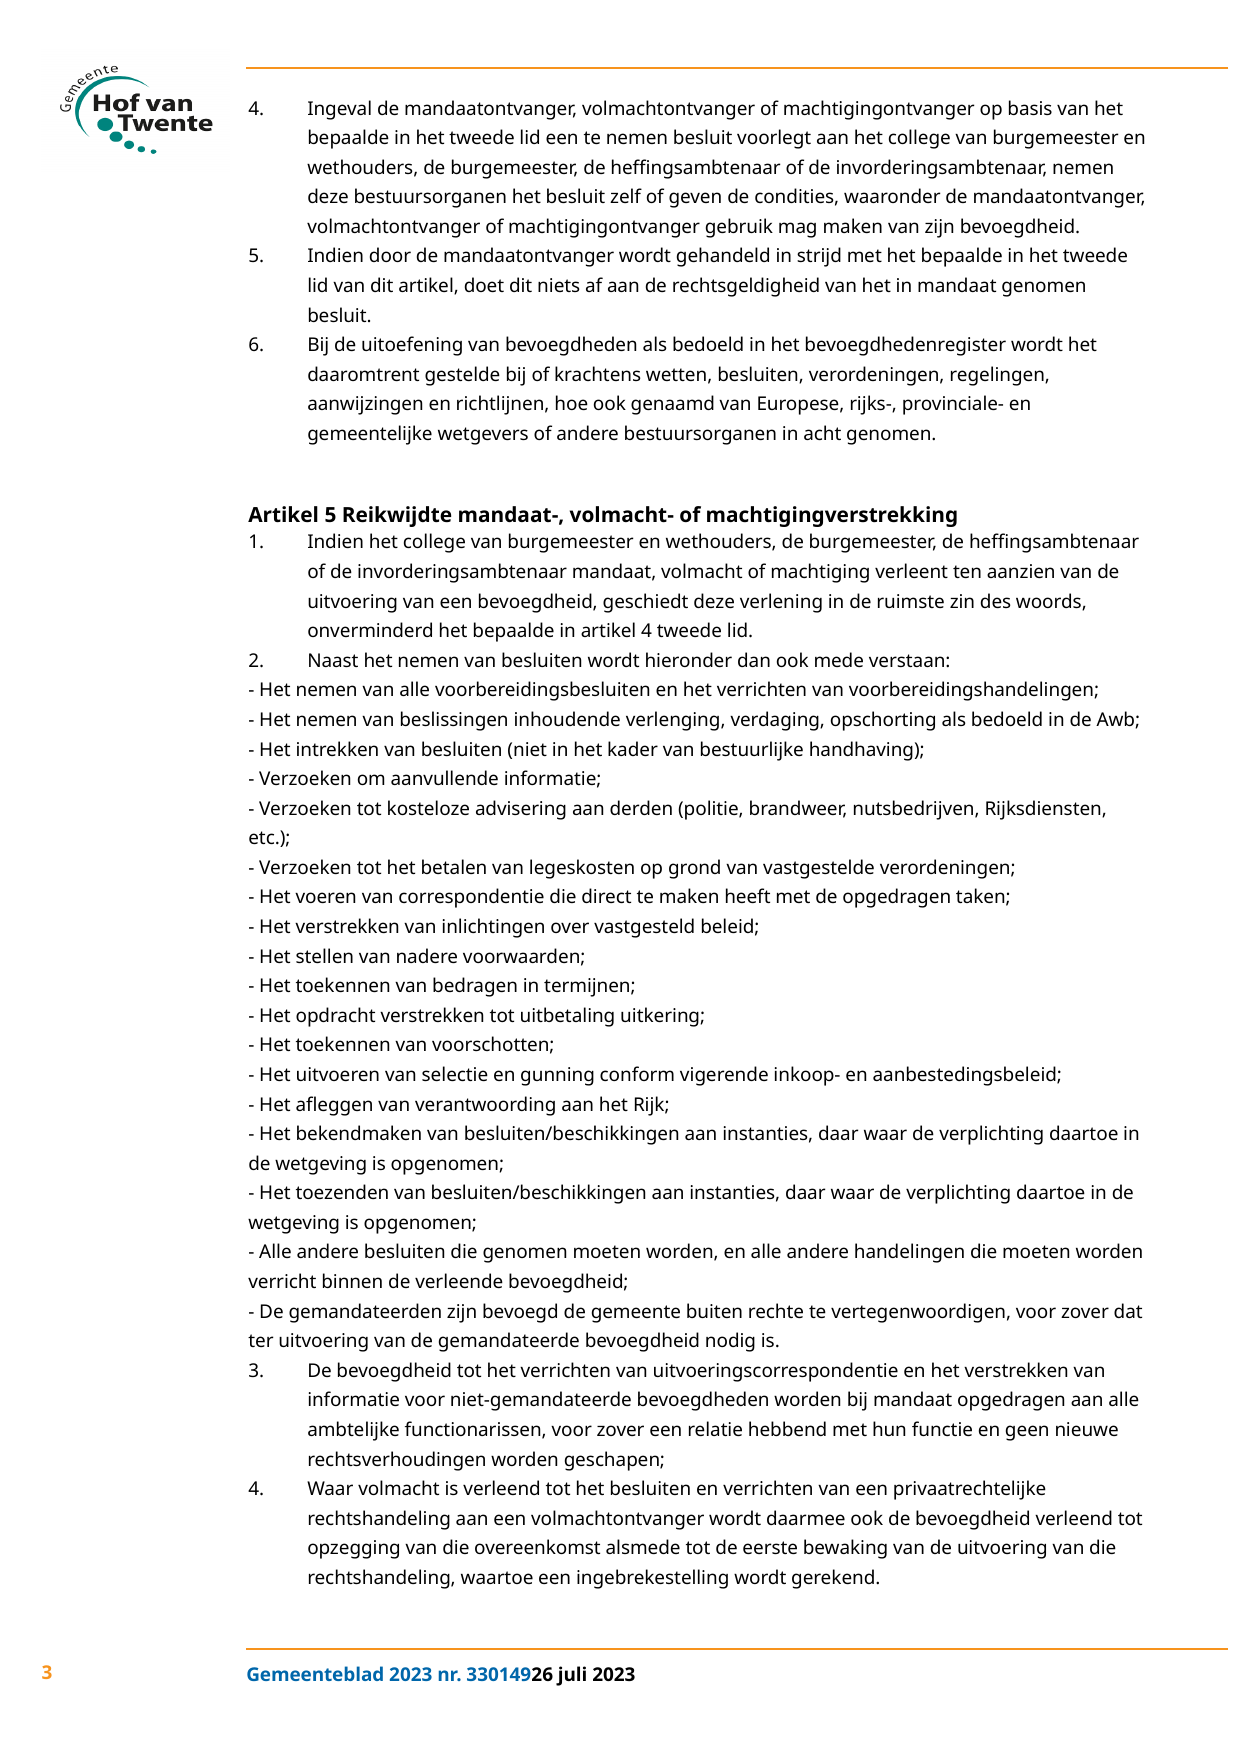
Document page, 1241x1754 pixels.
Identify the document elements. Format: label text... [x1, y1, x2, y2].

text - Het toezenden van besluiten/beschikkingen aan instanties, daar waar de verplichting daartoe in de wetgeving is opgenomen; [248, 1179, 1152, 1235]
text Artikel 5 Reikwijdte mandaat-, volmacht- of machtigingverstrekking [248, 500, 1152, 529]
text - Het verstrekken van inlichtingen over vastgesteld beleid; [248, 913, 1152, 939]
text - Het uitvoeren van selectie en gunning conform vigerende inkoop- en aanbestedingsbeleid; [248, 1061, 1152, 1087]
list De bevoegdheid tot het verrichten van uitvoeringscorrespondentie en het verstrekken van informatie voor niet-gemandateerde bevoegdheden worden bij mandaat opgedragen aan alle ambtelijke functionarissen, voor zover een relatie hebbend met hun functie en geen nieuwe rechtsverhoudingen worden geschapen; [248, 1357, 1152, 1471]
list Naast het nemen van besluiten wordt hieronder dan ook mede verstaan: [248, 647, 1152, 673]
text - Verzoeken om aanvullende informatie; [248, 765, 1152, 791]
picture [41, 47, 231, 172]
list Waar volmacht is verleend tot het besluiten en verrichten van een privaatrechtelijke rechtshandeling aan een volmachtontvanger wordt daarmee ook de bevoegdheid verleend tot opzegging van die overeenkomst alsmede tot de eerste bewaking van de uitvoering van die rechtshandeling, waartoe een ingebrekestelling wordt gerekend. [248, 1475, 1152, 1590]
text - Het toekennen van bedragen in termijnen; [248, 972, 1152, 998]
text - Verzoeken tot kosteloze advisering aan derden (politie, brandweer, nutsbedrijven, Rijksdiensten, etc.); [248, 795, 1152, 850]
text - Het stellen van nadere voorwaarden; [248, 943, 1152, 968]
text - De gemandateerden zijn bevoegd de gemeente buiten rechte te vertegenwoordigen, voor zover dat ter uitvoering van de gemandateerde bevoegdheid nodig is. [248, 1298, 1152, 1353]
text - Het afleggen van verantwoording aan het Rijk; [248, 1091, 1152, 1116]
list Indien door de mandaatontvanger wordt gehandeld in strijd met het bepaalde in het tweede lid van dit artikel, doet dit niets af aan de rechtsgeldigheid van het in mandaat genomen besluit. [248, 243, 1152, 328]
text - Het opdracht verstrekken tot uitbetaling uitkering; [248, 1002, 1152, 1028]
text - Verzoeken tot het betalen van legeskosten op grond van vastgestelde verordeningen; [248, 854, 1152, 880]
list Ingeval de mandaatontvanger, volmachtontvanger of machtigingontvanger op basis van het bepaalde in het tweede lid een te nemen besluit voorlegt aan het college van burgemeester en wethouders, de burgemeester, de heffingsambtenaar of de invorderingsambtenaar, nemen deze bestuursorganen het besluit zelf of geven de condities, waaronder de mandaatontvanger, volmachtontvanger of machtigingontvanger gebruik mag maken van zijn bevoegdheid. [248, 95, 1152, 239]
text - Alle andere besluiten die genomen moeten worden, en alle andere handelingen die moeten worden verricht binnen de verleende bevoegdheid; [248, 1239, 1152, 1294]
text - Het intrekken van besluiten (niet in het kader van bestuurlijke handhaving); [248, 736, 1152, 761]
text - Het nemen van beslissingen inhoudende verlenging, verdaging, opschorting als bedoeld in de Awb; [248, 706, 1152, 732]
text - Het bekendmaken van besluiten/beschikkingen aan instanties, daar waar de verplichting daartoe in de wetgeving is opgenomen; [248, 1120, 1152, 1176]
text - Het voeren van correspondentie die direct te maken heeft met de opgedragen taken; [248, 884, 1152, 909]
text - Het nemen van alle voorbereidingsbesluiten en het verrichten van voorbereidingshandelingen; [248, 677, 1152, 702]
list Indien het college van burgemeester en wethouders, de burgemeester, de heffingsambtenaar of de invorderingsambtenaar mandaat, volmacht of machtiging verleent ten aanzien van de uitvoering van een bevoegdheid, geschiedt deze verlening in de ruimste zin des woords, onverminderd het bepaalde in artikel 4 tweede lid. [248, 529, 1152, 643]
text - Het toekennen van voorschotten; [248, 1032, 1152, 1057]
list Bij de uitoefening van bevoegdheden als bedoeld in het bevoegdhedenregister wordt het daaromtrent gestelde bij of krachtens wetten, besluiten, verordeningen, regelingen, aanwijzingen en richtlijnen, hoe ook genaamd van Europese, rijks-, provinciale- en gemeentelijke wetgevers of andere bestuursorganen in acht genomen. [248, 331, 1152, 446]
